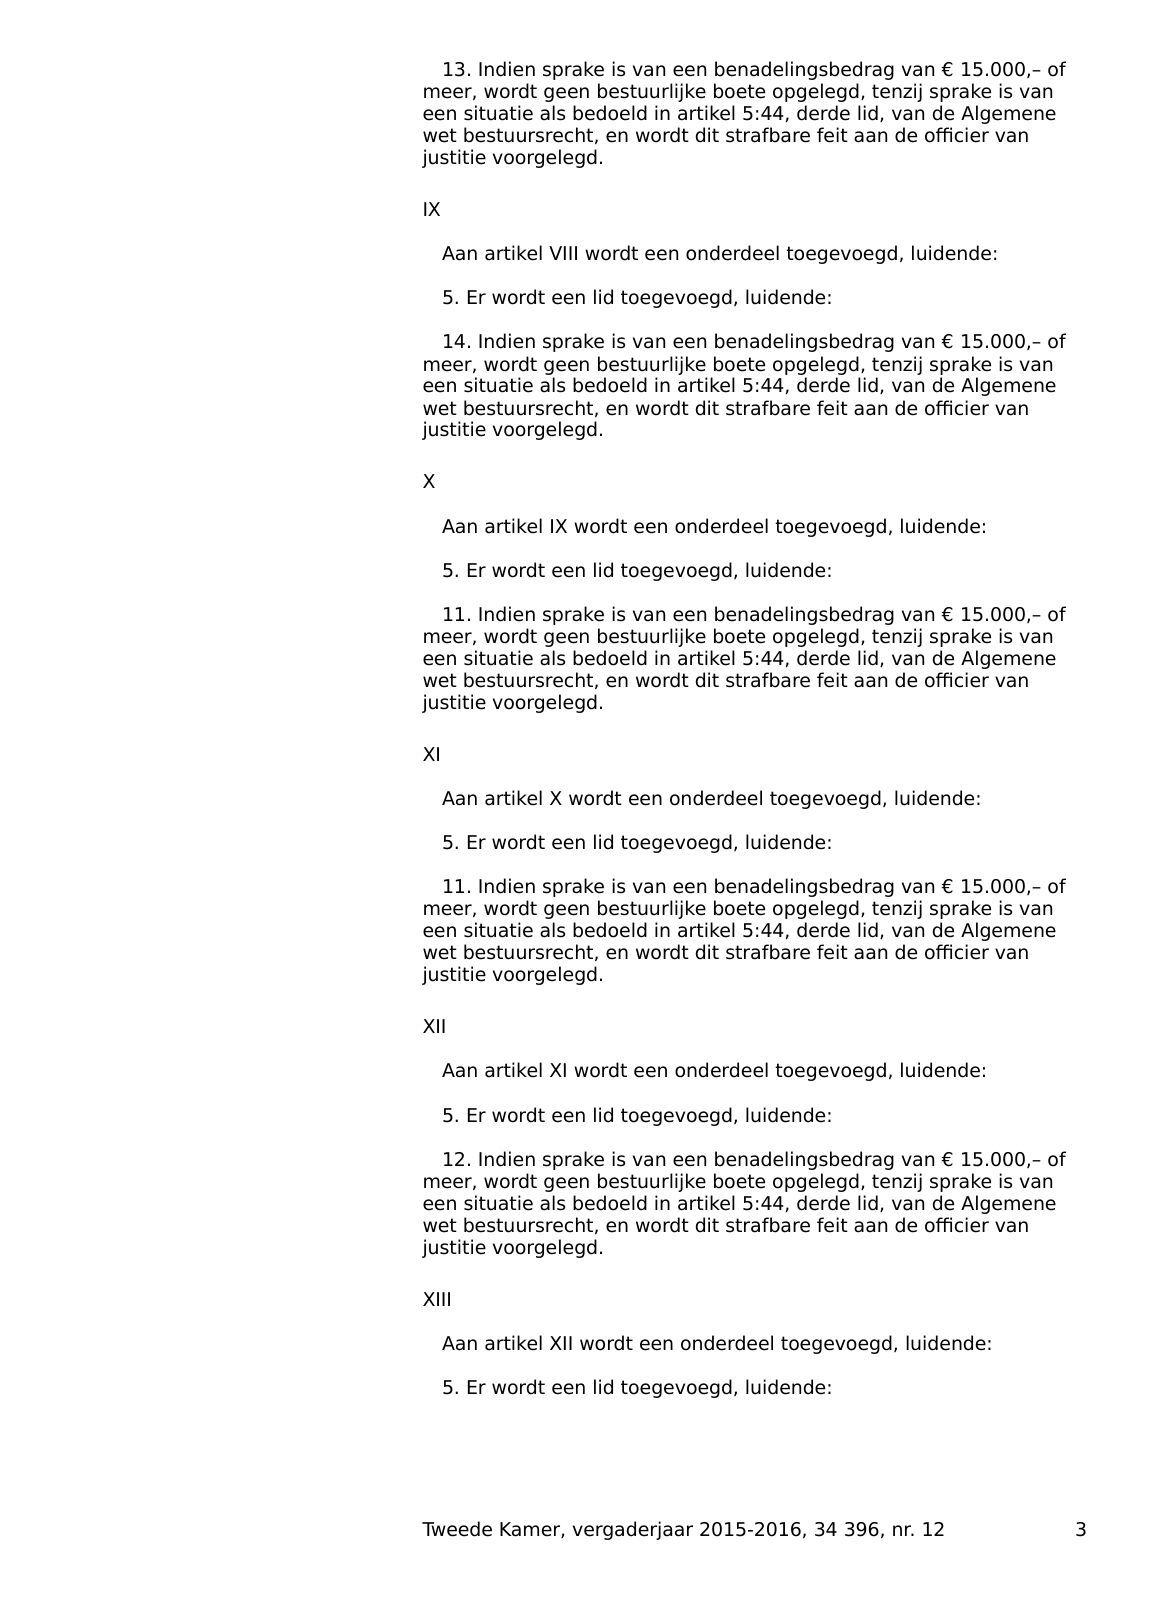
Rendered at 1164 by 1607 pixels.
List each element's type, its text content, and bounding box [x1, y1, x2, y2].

text 11. Indien sprake is van een benadelingsbedrag van € 15.000,– of meer, wordt geen bestuurlijke boete opgelegd, tenzij sprake is van een situatie als bedoeld in artikel 5:44, derde lid, van de Algemene wet bestuursrecht, en wordt dit strafbare feit aan de officier van justitie voorgelegd. [422, 876, 1087, 986]
text Aan artikel IX wordt een onderdeel toegevoegd, luidende: [422, 516, 1087, 537]
text 5. Er wordt een lid toegevoegd, luidende: [422, 560, 1087, 582]
text 14. Indien sprake is van een benadelingsbedrag van € 15.000,– of meer, wordt geen bestuurlijke boete opgelegd, tenzij sprake is van een situatie als bedoeld in artikel 5:44, derde lid, van de Algemene wet bestuursrecht, en wordt dit strafbare feit aan de officier van justitie voorgelegd. [422, 331, 1087, 441]
subtitle XIII [422, 1288, 1087, 1311]
text 5. Er wordt een lid toegevoegd, luidende: [422, 1104, 1087, 1126]
text Aan artikel XII wordt een onderdeel toegevoegd, luidende: [422, 1333, 1087, 1355]
text 5. Er wordt een lid toegevoegd, luidende: [422, 832, 1087, 854]
text 12. Indien sprake is van een benadelingsbedrag van € 15.000,– of meer, wordt geen bestuurlijke boete opgelegd, tenzij sprake is van een situatie als bedoeld in artikel 5:44, derde lid, van de Algemene wet bestuursrecht, en wordt dit strafbare feit aan de officier van justitie voorgelegd. [422, 1149, 1087, 1258]
text 5. Er wordt een lid toegevoegd, luidende: [422, 1377, 1087, 1399]
subtitle IX [422, 199, 1087, 221]
text 11. Indien sprake is van een benadelingsbedrag van € 15.000,– of meer, wordt geen bestuurlijke boete opgelegd, tenzij sprake is van een situatie als bedoeld in artikel 5:44, derde lid, van de Algemene wet bestuursrecht, en wordt dit strafbare feit aan de officier van justitie voorgelegd. [422, 604, 1087, 714]
text 5. Er wordt een lid toegevoegd, luidende: [422, 287, 1087, 309]
subtitle XII [422, 1016, 1087, 1038]
subtitle X [422, 471, 1087, 493]
text Aan artikel XI wordt een onderdeel toegevoegd, luidende: [422, 1060, 1087, 1082]
text 13. Indien sprake is van een benadelingsbedrag van € 15.000,– of meer, wordt geen bestuurlijke boete opgelegd, tenzij sprake is van een situatie als bedoeld in artikel 5:44, derde lid, van de Algemene wet bestuursrecht, en wordt dit strafbare feit aan de officier van justitie voorgelegd. [422, 59, 1087, 169]
text Aan artikel VIII wordt een onderdeel toegevoegd, luidende: [422, 243, 1087, 265]
subtitle XI [422, 744, 1087, 766]
text Aan artikel X wordt een onderdeel toegevoegd, luidende: [422, 788, 1087, 810]
